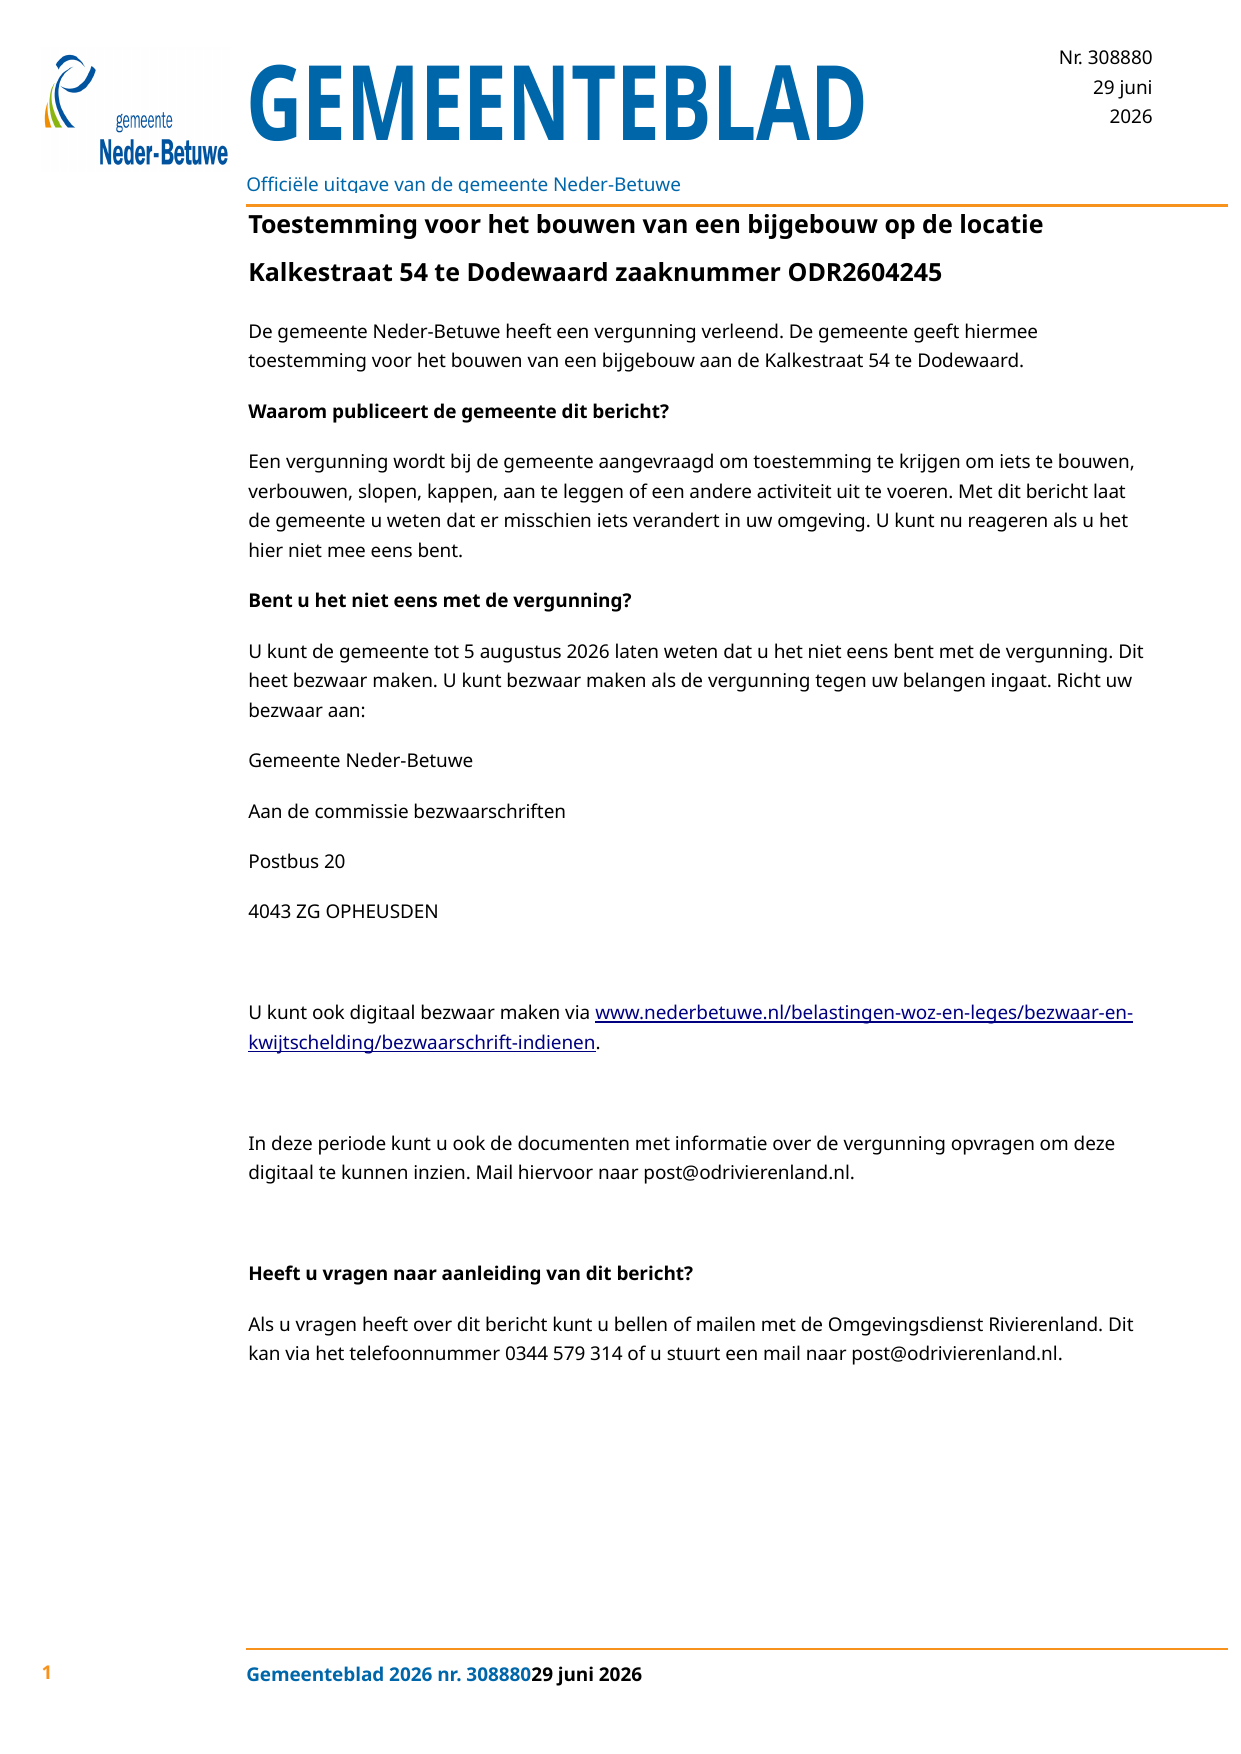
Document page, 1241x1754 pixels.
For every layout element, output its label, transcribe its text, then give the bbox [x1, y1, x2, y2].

text U kunt de gemeente tot 5 augustus 2026 laten weten dat u het niet eens bent met de vergunning. Dit heet bezwaar maken. U kunt bezwaar maken als de vergunning tegen uw belangen ingaat. Richt uw bezwaar aan: [248, 638, 1152, 723]
text U kunt ook digitaal bezwaar maken via www.nederbetuwe.nl/belastingen-woz-en-leges/bezwaar-en-kwijtschelding/bezwaarschrift-indienen. [248, 999, 1152, 1055]
text Bent u het niet eens met de vergunning? [248, 587, 1152, 613]
text 4043 ZG OPHEUSDEN [248, 899, 1152, 924]
text Postbus 20 [248, 848, 1152, 874]
text In deze periode kunt u ook de documenten met informatie over de vergunning opvragen om deze digitaal te kunnen inzien. Mail hiervoor naar post@odrivierenland.nl. [248, 1130, 1152, 1185]
text Een vergunning wordt bij de gemeente aangevraagd om toestemming te krijgen om iets te bouwen, verbouwen, slopen, kappen, aan te leggen of een andere activiteit uit te voeren. Met dit bericht laat de gemeente u weten dat er misschien iets verandert in uw omgeving. U kunt nu reageren als u het hier niet mee eens bent. [248, 448, 1152, 563]
text Heeft u vragen naar aanleiding van dit bericht? [248, 1260, 1152, 1286]
text De gemeente Neder-Betuwe heeft een vergunning verleend. De gemeente geeft hiermee toestemming voor het bouwen van een bijgebouw aan de Kalkestraat 54 te Dodewaard. [248, 318, 1152, 373]
text Gemeente Neder-Betuwe [248, 747, 1152, 773]
picture [41, 47, 231, 172]
text Aan de commissie bezwaarschriften [248, 798, 1152, 824]
text Waarom publiceert de gemeente dit bericht? [248, 398, 1152, 424]
text Toestemming voor het bouwen van een bijgebouw op de locatie Kalkestraat 54 te Dodewaard zaaknummer ODR2604245 [248, 207, 1152, 288]
text Als u vragen heeft over dit bericht kunt u bellen of mailen met de Omgevingsdienst Rivierenland. Dit kan via het telefoonnummer 0344 579 314 of u stuurt een mail naar post@odrivierenland.nl. [248, 1311, 1152, 1366]
